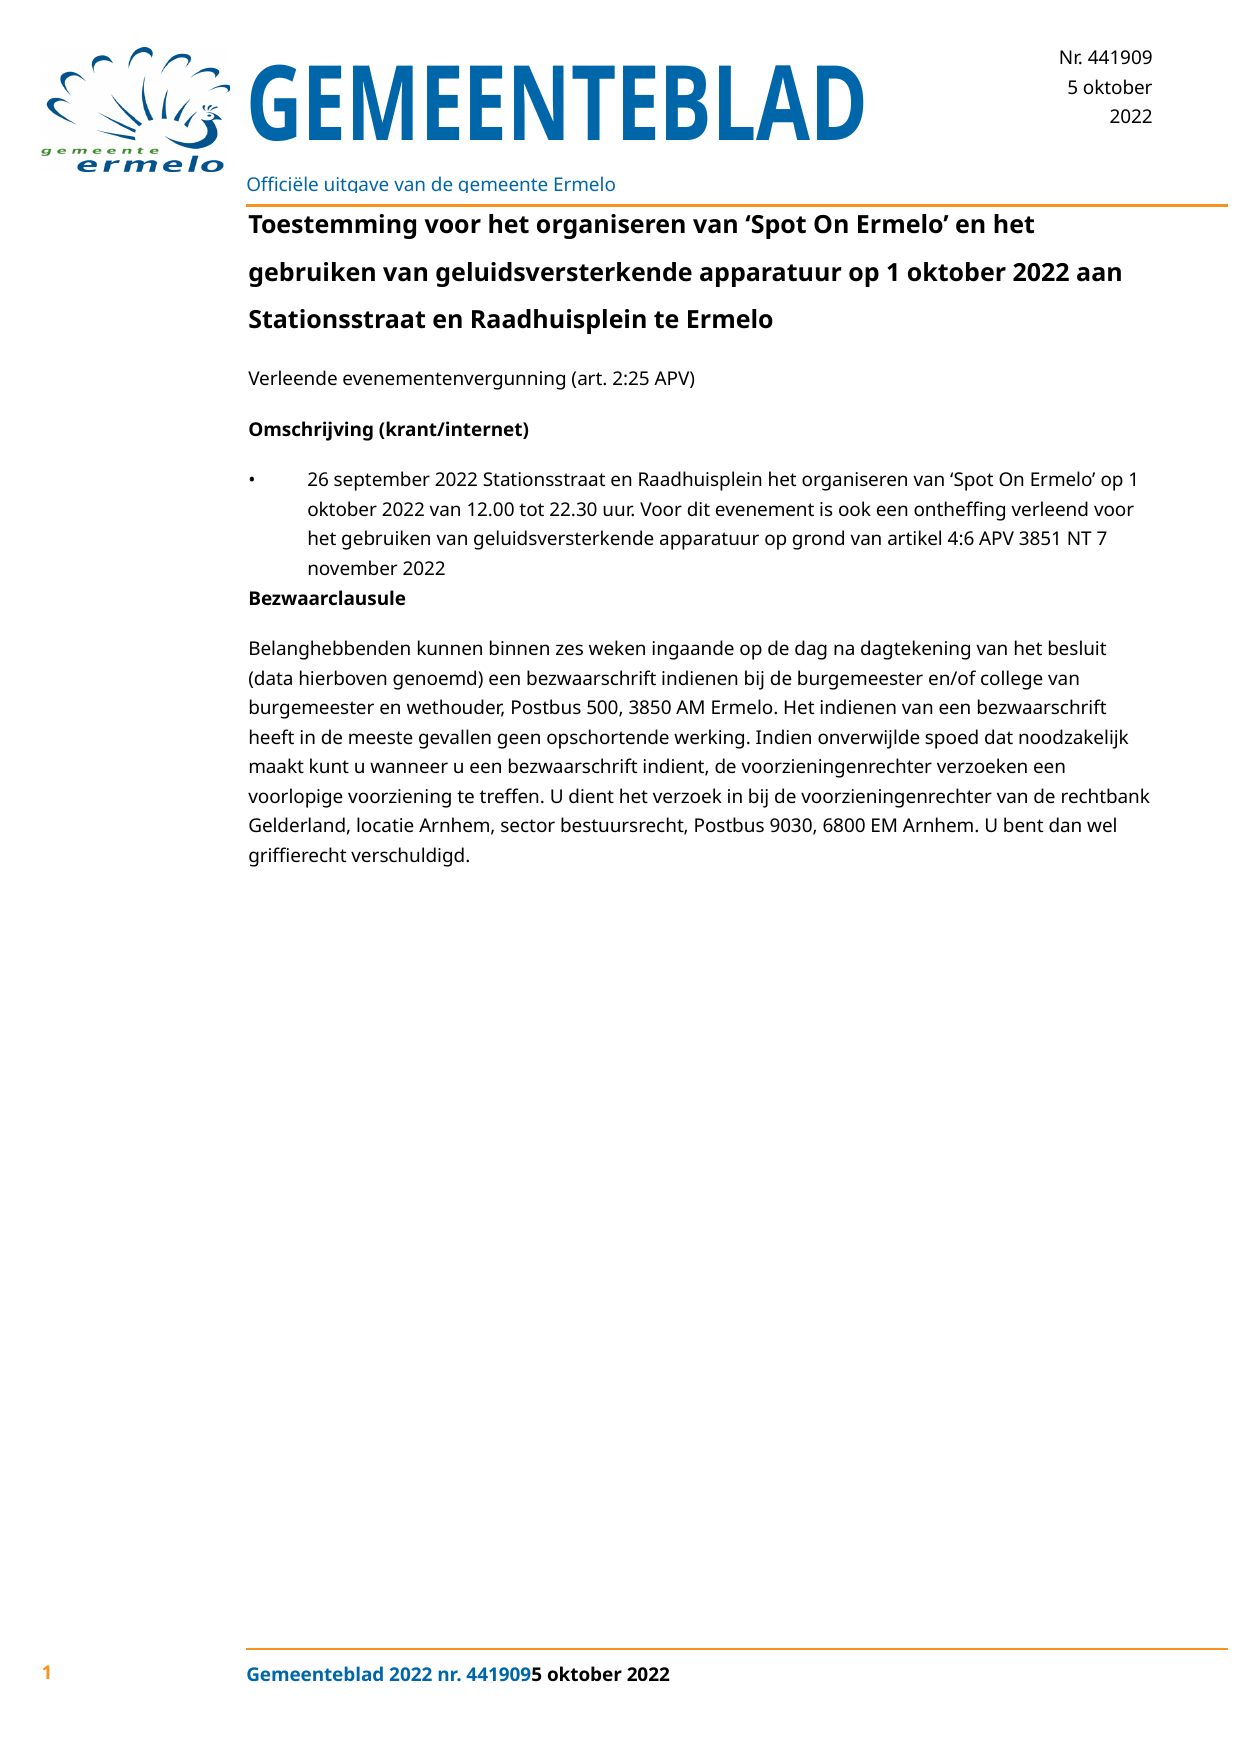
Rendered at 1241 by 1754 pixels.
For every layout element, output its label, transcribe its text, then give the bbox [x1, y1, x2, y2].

list 26 september 2022 Stationsstraat en Raadhuisplein het organiseren van ‘Spot On Ermelo’ op 1 oktober 2022 van 12.00 tot 22.30 uur. Voor dit evenement is ook een ontheffing verleend voor het gebruiken van geluidsversterkende apparatuur op grond van artikel 4:6 APV 3851 NT 7 november 2022 [248, 466, 1152, 581]
text Bezwaarclausule [248, 585, 1152, 610]
text Toestemming voor het organiseren van ‘Spot On Ermelo’ en het gebruiken van geluidsversterkende apparatuur op 1 oktober 2022 aan Stationsstraat en Raadhuisplein te Ermelo [248, 207, 1152, 336]
text Belanghebbenden kunnen binnen zes weken ingaande op de dag na dagtekening van het besluit (data hierboven genoemd) een bezwaarschrift indienen bij de burgemeester en/of college van burgemeester en wethouder, Postbus 500, 3850 AM Ermelo. Het indienen van een bezwaarschrift heeft in de meeste gevallen geen opschortende werking. Indien onverwijlde spoed dat noodzakelijk maakt kunt u wanneer u een bezwaarschrift indient, de voorzieningenrechter verzoeken een voorlopige voorziening te treffen. U dient het verzoek in bij de voorzieningenrechter van de rechtbank Gelderland, locatie Arnhem, sector bestuursrecht, Postbus 9030, 6800 EM Arnhem. U bent dan wel griffierecht verschuldigd. [248, 635, 1152, 868]
picture [41, 47, 231, 172]
text Verleende evenementenvergunning (art. 2:25 APV) [248, 366, 1152, 391]
text Omschrijving (krant/internet) [248, 416, 1152, 442]
